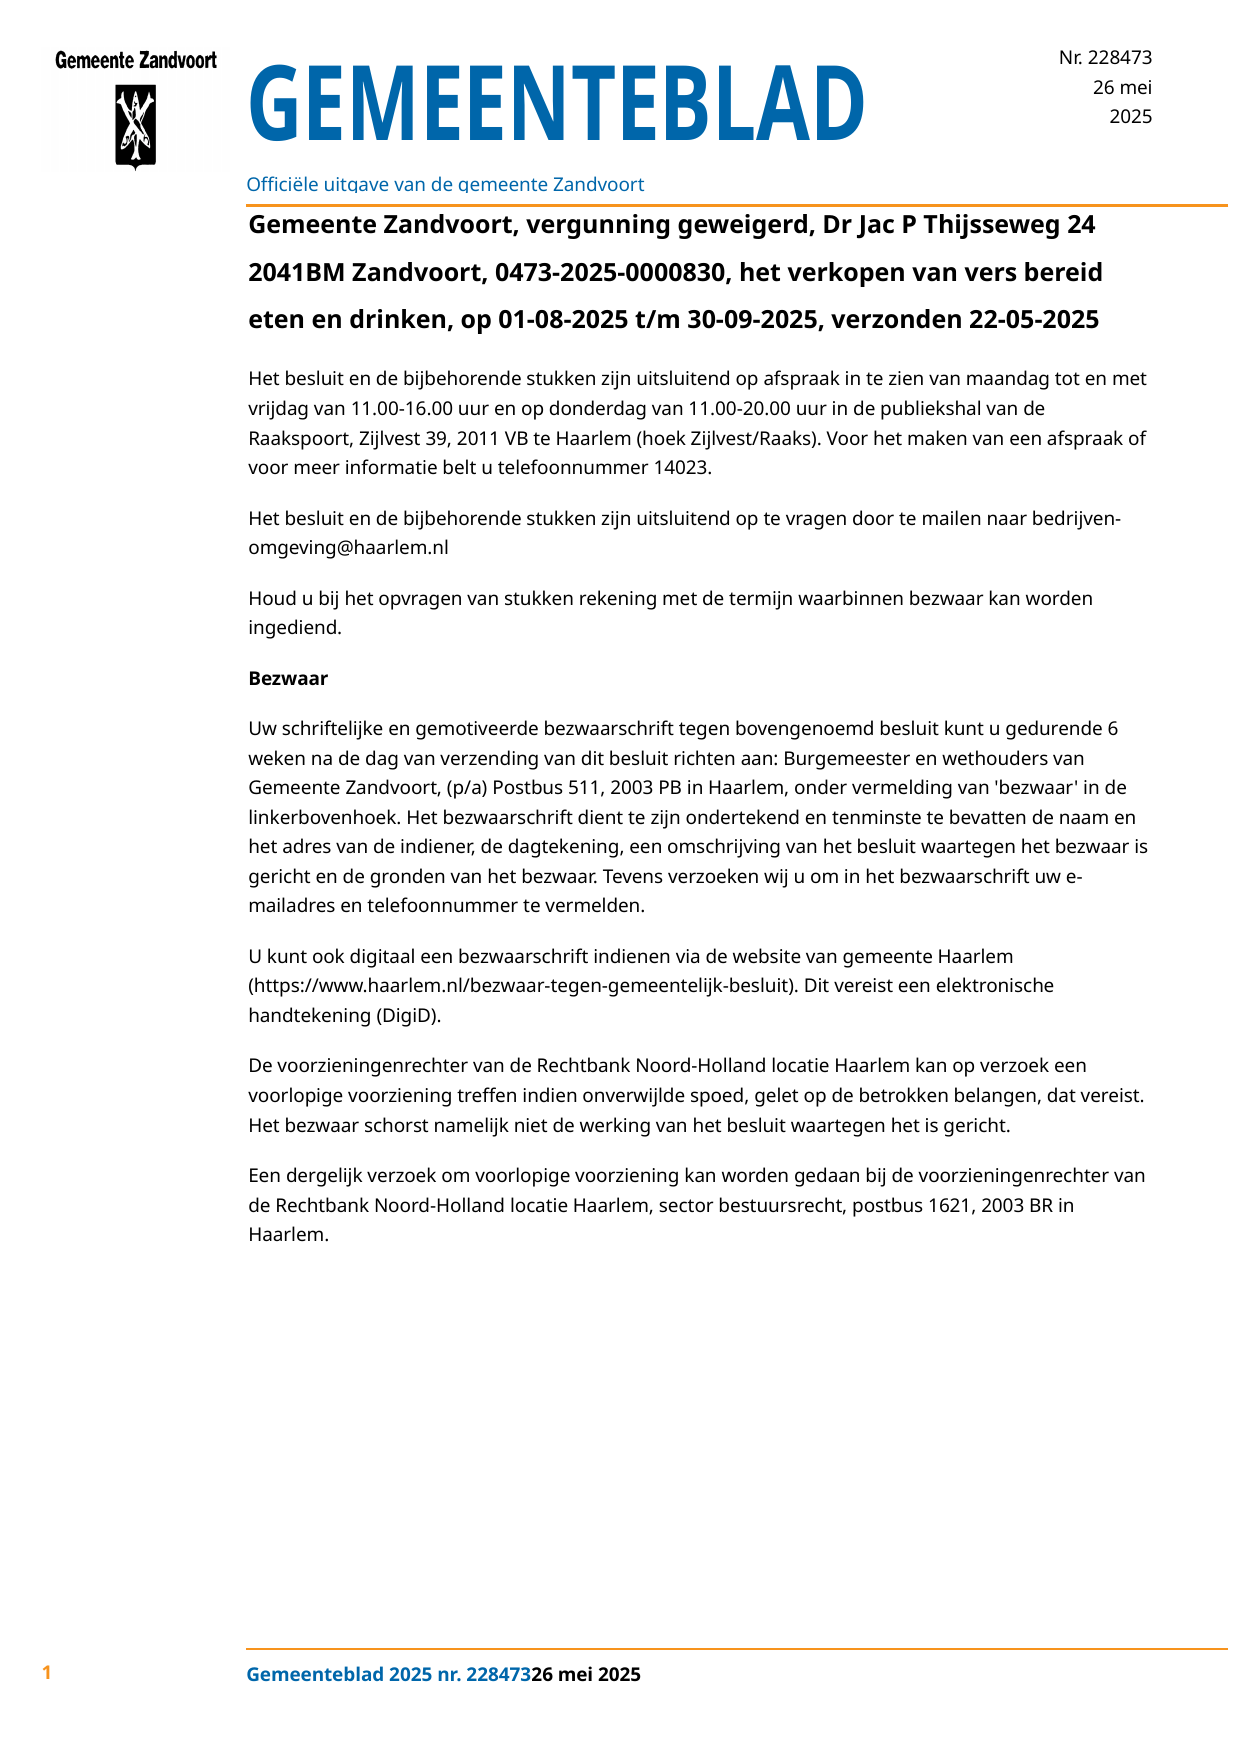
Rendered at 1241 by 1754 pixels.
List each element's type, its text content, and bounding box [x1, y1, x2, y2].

picture [41, 47, 231, 172]
text Uw schriftelijke en gemotiveerde bezwaarschrift tegen bovengenoemd besluit kunt u gedurende 6 weken na de dag van verzending van dit besluit richten aan: Burgemeester en wethouders van Gemeente Zandvoort, (p/a) Postbus 511, 2003 PB in Haarlem, onder vermelding van 'bezwaar' in de linkerbovenhoek. Het bezwaarschrift dient te zijn ondertekend en tenminste te bevatten de naam en het adres van de indiener, de dagtekening, een omschrijving van het besluit waartegen het bezwaar is gericht en de gronden van het bezwaar. Tevens verzoeken wij u om in het bezwaarschrift uw e-mailadres en telefoonnummer te vermelden. [248, 715, 1152, 918]
text Het besluit en de bijbehorende stukken zijn uitsluitend op afspraak in te zien van maandag tot en met vrijdag van 11.00-16.00 uur en op donderdag van 11.00-20.00 uur in de publiekshal van de Raakspoort, Zijlvest 39, 2011 VB te Haarlem (hoek Zijlvest/Raaks). Voor het maken van een afspraak of voor meer informatie belt u telefoonnummer 14023. [248, 366, 1152, 480]
text Gemeente Zandvoort, vergunning geweigerd, Dr Jac P Thijsseweg 24 2041BM Zandvoort, 0473-2025-0000830, het verkopen van vers bereid eten en drinken, op 01-08-2025 t/m 30-09-2025, verzonden 22-05-2025 [248, 207, 1152, 336]
text Bezwaar [248, 665, 1152, 690]
text Het besluit en de bijbehorende stukken zijn uitsluitend op te vragen door te mailen naar bedrijven-omgeving@haarlem.nl [248, 505, 1152, 560]
text Houd u bij het opvragen van stukken rekening met de termijn waarbinnen bezwaar kan worden ingediend. [248, 585, 1152, 640]
text Een dergelijk verzoek om voorlopige voorziening kan worden gedaan bij de voorzieningenrechter van de Rechtbank Noord-Holland locatie Haarlem, sector bestuursrecht, postbus 1621, 2003 BR in Haarlem. [248, 1162, 1152, 1247]
text De voorzieningenrechter van de Rechtbank Noord-Holland locatie Haarlem kan op verzoek een voorlopige voorziening treffen indien onverwijlde spoed, gelet op de betrokken belangen, dat vereist. Het bezwaar schorst namelijk niet de werking van het besluit waartegen het is gericht. [248, 1053, 1152, 1137]
text U kunt ook digitaal een bezwaarschrift indienen via de website van gemeente Haarlem (https://www.haarlem.nl/bezwaar-tegen-gemeentelijk-besluit). Dit vereist een elektronische handtekening (DigiD). [248, 943, 1152, 1028]
